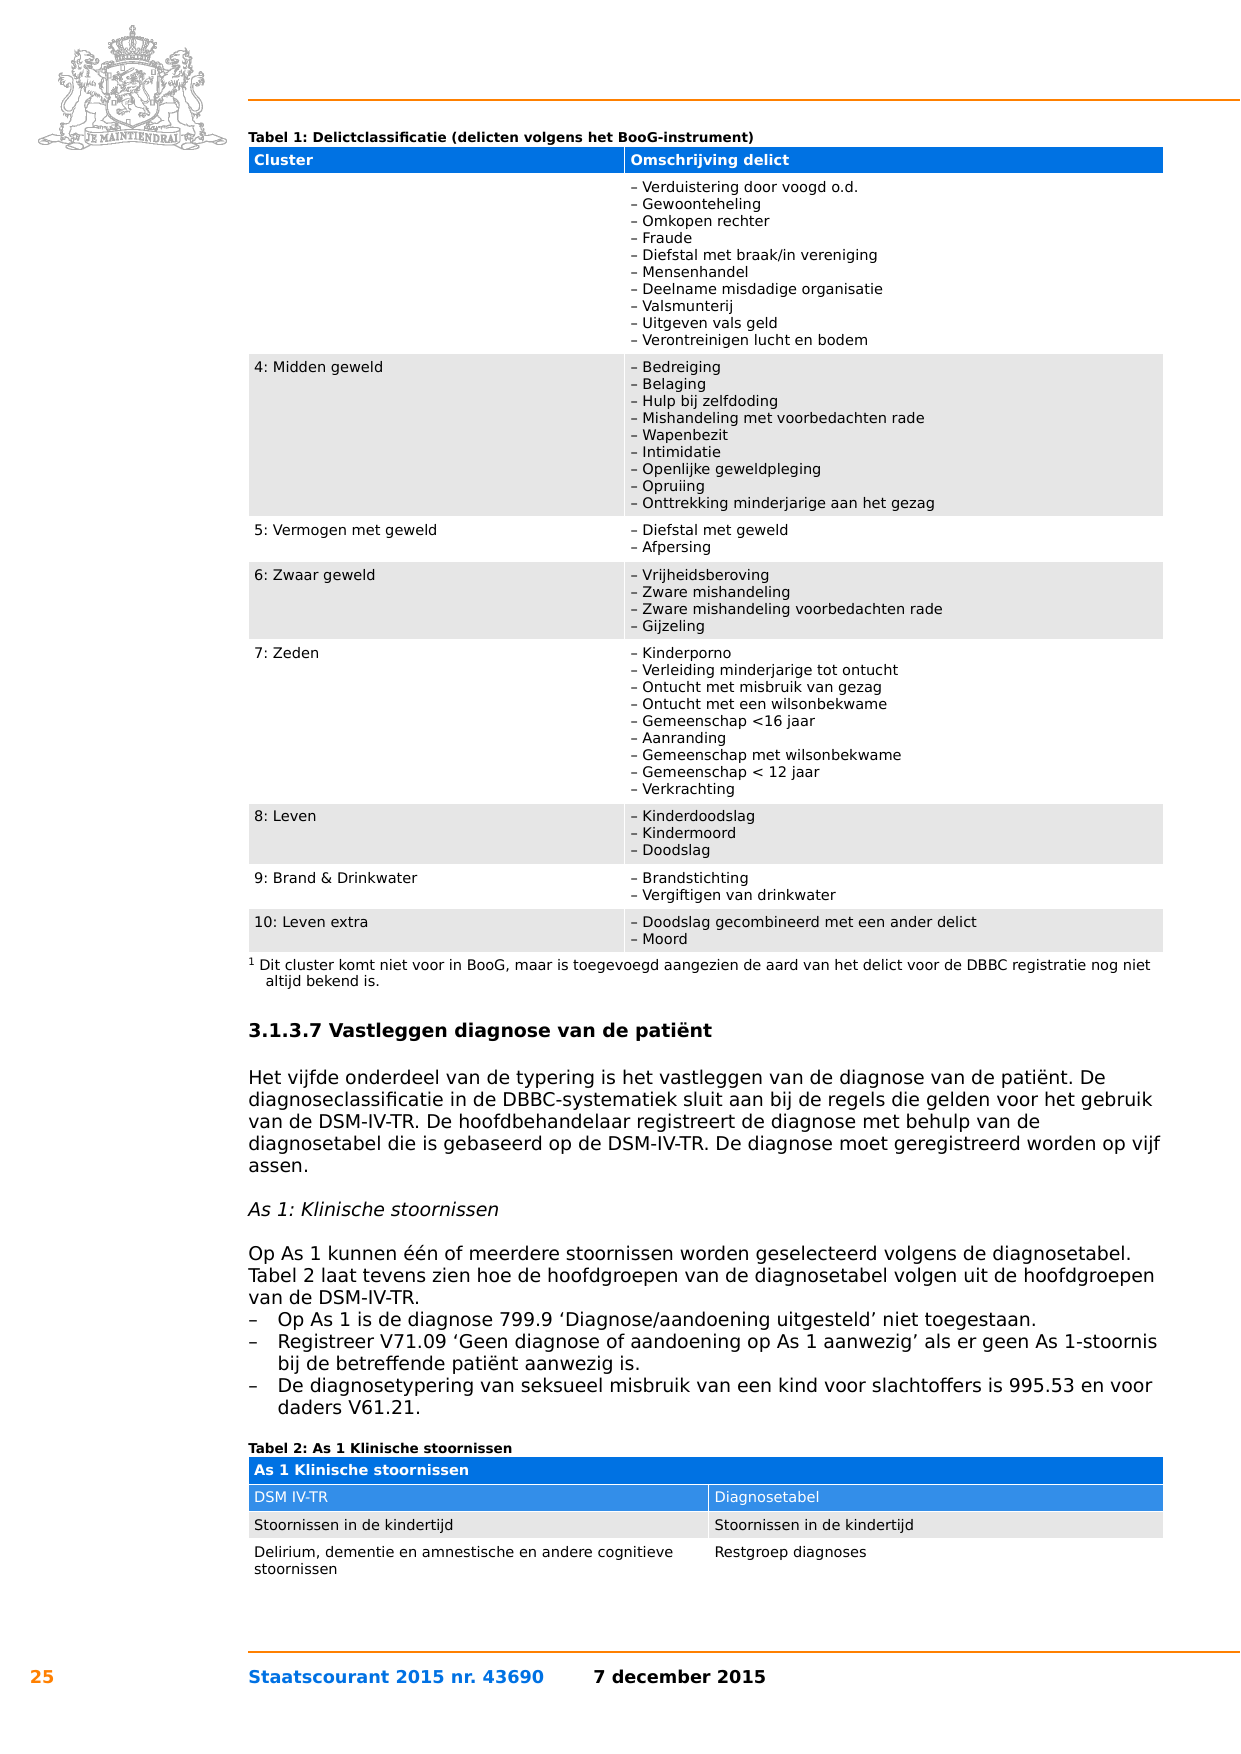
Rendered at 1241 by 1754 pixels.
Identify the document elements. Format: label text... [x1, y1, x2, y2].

table_cell 10: Leven extra [249, 909, 624, 952]
table_cell – Vrijheidsberoving – Zware mishandeling – Zware mishandeling voorbedachten rade – Gijzeling [625, 562, 1163, 639]
table_cell 4: Midden geweld [249, 354, 624, 516]
table_cell As 1 Klinische stoornissen [249, 1457, 1163, 1484]
table_cell Diagnosetabel [709, 1485, 1163, 1511]
text – Op As 1 is de diagnose 799.9 ‘Diagnose/aandoening uitgesteld’ niet toegestaan. [248, 1309, 1163, 1331]
table_cell Stoornissen in de kindertijd [249, 1512, 708, 1538]
picture [38, 25, 227, 150]
text – Registreer V71.09 ‘Geen diagnose of aandoening op As 1 aanwezig’ als er geen As 1-stoornis bij de betreffende patiënt aanwezig is. [248, 1331, 1163, 1375]
table_cell Restgroep diagnoses [709, 1540, 1163, 1583]
table_cell [249, 174, 624, 353]
table_cell – Verduistering door voogd o.d. – Gewoonteheling – Omkopen rechter – Fraude – Diefstal met braak/in vereniging – Mensenhandel – Deelname misdadige organisatie – Valsmunterij – Uitgeven vals geld – Verontreinigen lucht en bodem [625, 174, 1163, 353]
text Het vijfde onderdeel van de typering is het vastleggen van de diagnose van de patiënt. De diagnoseclassificatie in de DBBC-systematiek sluit aan bij de regels die gelden voor het gebruik van de DSM-IV-TR. De hoofdbehandelaar registreert de diagnose met behulp van de diagnosetabel die is gebaseerd op de DSM-IV-TR. De diagnose moet geregistreerd worden op vijf assen. [248, 1067, 1163, 1177]
table_cell Cluster [249, 147, 624, 173]
table_cell 7: Zeden [249, 640, 624, 802]
table_cell 6: Zwaar geweld [249, 562, 624, 639]
table_header Tabel 2: As 1 Klinische stoornissen [248, 1441, 1163, 1456]
table_cell 1 Dit cluster komt niet voor in BooG, maar is toegevoegd aangezien de aard van het delict voor de DBBC registratie nog niet altijd bekend is. [248, 954, 1163, 990]
table_cell – Brandstichting – Vergiftigen van drinkwater [625, 865, 1163, 908]
subtitle As 1: Klinische stoornissen [248, 1199, 1163, 1221]
subtitle 3.1.3.7 Vastleggen diagnose van de patiënt [248, 1020, 1163, 1042]
table_cell Stoornissen in de kindertijd [709, 1512, 1163, 1538]
table_cell Delirium, dementie en amnestische en andere cognitieve stoornissen [249, 1540, 708, 1583]
table_cell Omschrijving delict [625, 147, 1163, 173]
table_cell 8: Leven [249, 804, 624, 864]
table_cell – Doodslag gecombineerd met een ander delict – Moord [625, 909, 1163, 952]
table_cell – Bedreiging – Belaging – Hulp bij zelfdoding – Mishandeling met voorbedachten rade – Wapenbezit – Intimidatie – Openlijke geweldpleging – Opruiing – Onttrekking minderjarige aan het gezag [625, 354, 1163, 516]
text Op As 1 kunnen één of meerdere stoornissen worden geselecteerd volgens de diagnosetabel. Tabel 2 laat tevens zien hoe de hoofdgroepen van de diagnosetabel volgen uit de hoofdgroepen van de DSM-IV-TR. [248, 1243, 1163, 1309]
table_cell – Diefstal met geweld – Afpersing [625, 518, 1163, 561]
table_cell – Kinderporno – Verleiding minderjarige tot ontucht – Ontucht met misbruik van gezag – Ontucht met een wilsonbekwame – Gemeenschap <16 jaar – Aanranding – Gemeenschap met wilsonbekwame – Gemeenschap < 12 jaar – Verkrachting [625, 640, 1163, 802]
table_cell 9: Brand & Drinkwater [249, 865, 624, 908]
table_cell – Kinderdoodslag – Kindermoord – Doodslag [625, 804, 1163, 864]
text – De diagnosetypering van seksueel misbruik van een kind voor slachtoffers is 995.53 en voor daders V61.21. [248, 1375, 1163, 1419]
table_cell DSM IV-TR [249, 1485, 708, 1511]
table_header Tabel 1: Delictclassificatie (delicten volgens het BooG-instrument) [248, 130, 1163, 146]
table_cell 5: Vermogen met geweld [249, 518, 624, 561]
